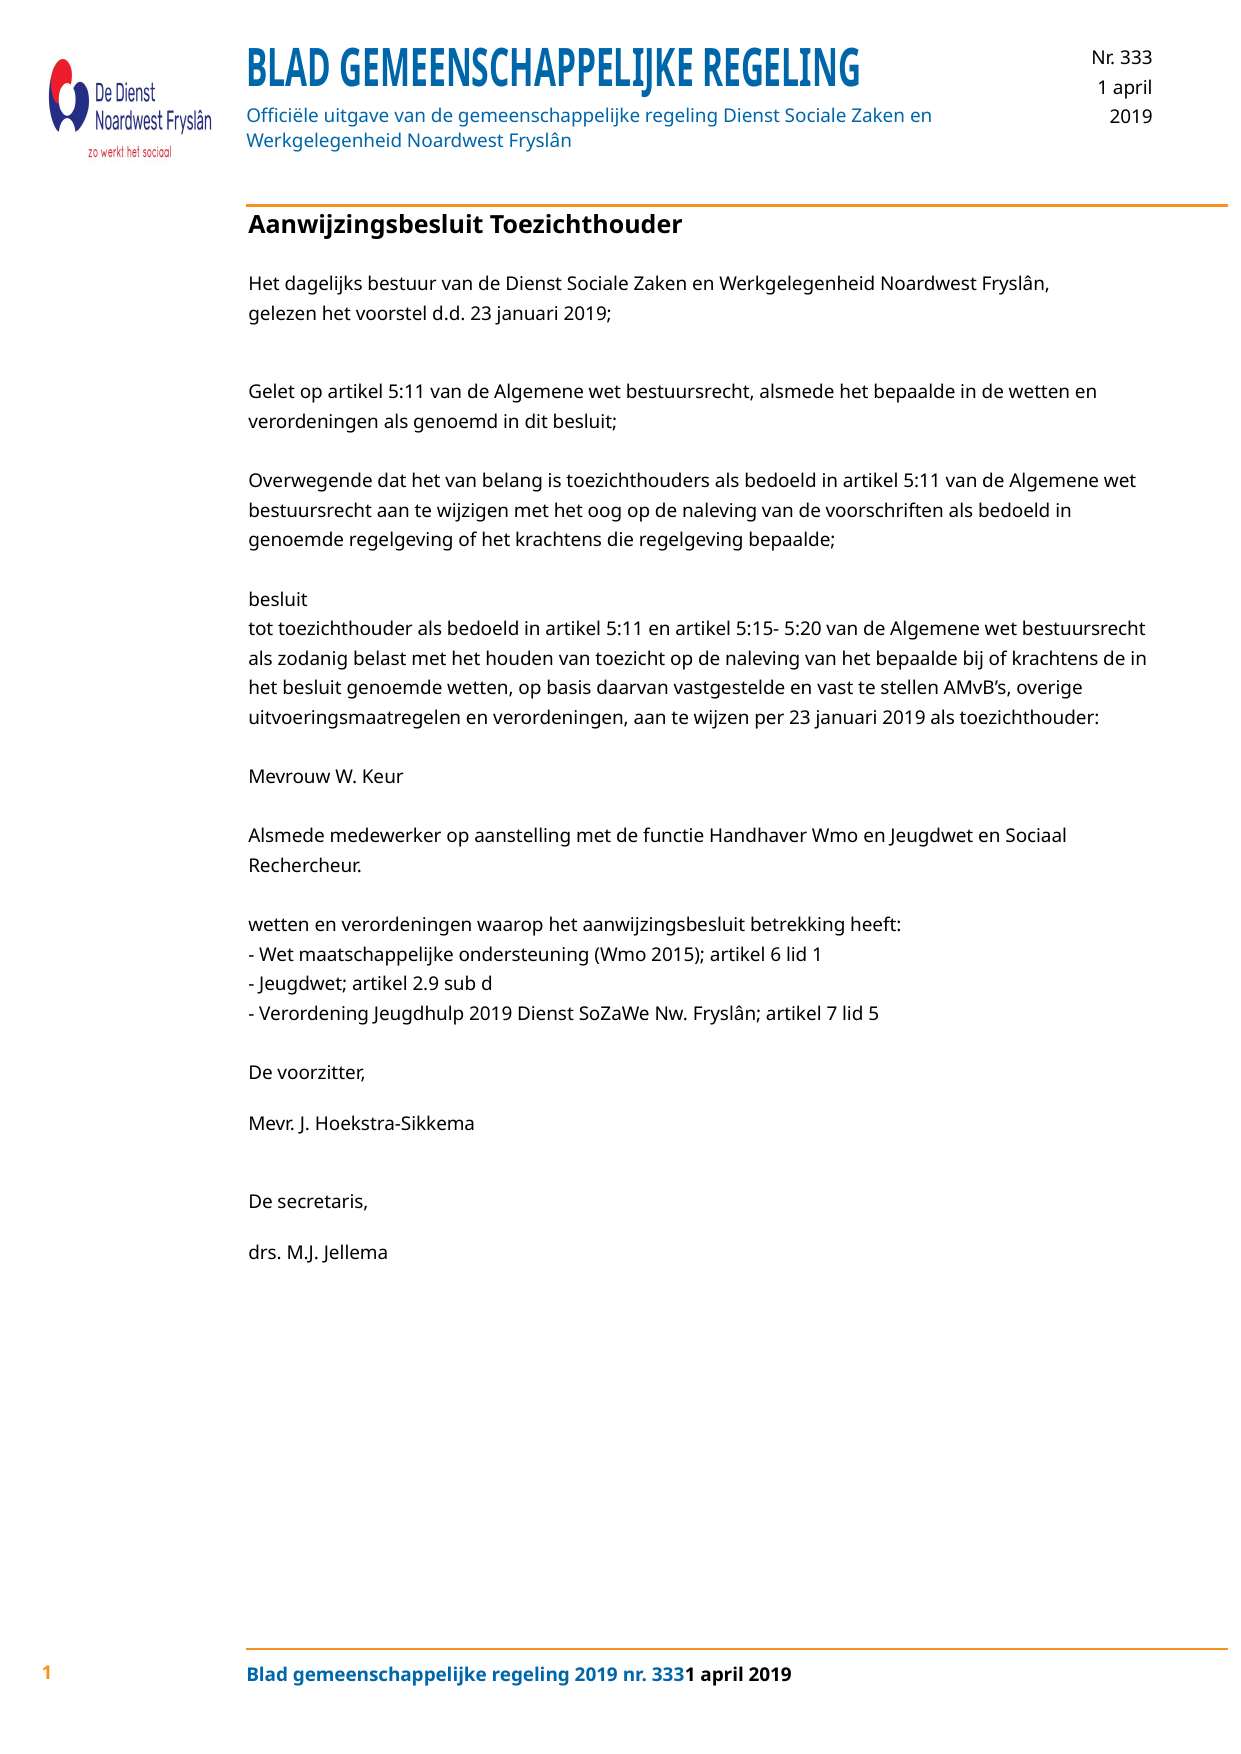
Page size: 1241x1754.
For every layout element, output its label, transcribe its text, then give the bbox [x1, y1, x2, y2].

text drs. M.J. Jellema [248, 1239, 1152, 1265]
text - Verordening Jeugdhulp 2019 Dienst SoZaWe Nw. Fryslân; artikel 7 lid 5 [248, 1000, 1152, 1026]
text besluit [248, 586, 1152, 612]
text Mevrouw W. Keur [248, 763, 1152, 789]
text gelezen het voorstel d.d. 23 januari 2019; [248, 300, 1152, 326]
text Het dagelijks bestuur van de Dienst Sociale Zaken en Werkgelegenheid Noardwest Fryslân, [248, 270, 1152, 296]
text De voorzitter, [248, 1059, 1152, 1085]
text Aanwijzingsbesluit Toezichthouder [248, 207, 1152, 241]
text tot toezichthouder als bedoeld in artikel 5:11 en artikel 5:15- 5:20 van de Algemene wet bestuursrecht als zodanig belast met het houden van toezicht op de naleving van het bepaalde bij of krachtens de in het besluit genoemde wetten, op basis daarvan vastgestelde en vast te stellen AMvB’s, overige uitvoeringsmaatregelen en verordeningen, aan te wijzen per 23 januari 2019 als toezichthouder: [248, 615, 1152, 730]
text Gelet op artikel 5:11 van de Algemene wet bestuursrecht, alsmede het bepaalde in de wetten en verordeningen als genoemd in dit besluit; [248, 379, 1152, 434]
text wetten en verordeningen waarop het aanwijzingsbesluit betrekking heeft: [248, 911, 1152, 937]
text De secretaris, [248, 1188, 1152, 1213]
text Mevr. J. Hoekstra-Sikkema [248, 1111, 1152, 1136]
text - Wet maatschappelijke ondersteuning (Wmo 2015); artikel 6 lid 1 [248, 941, 1152, 967]
picture [41, 47, 231, 172]
text Alsmede medewerker op aanstelling met de functie Handhaver Wmo en Jeugdwet en Sociaal Rechercheur. [248, 822, 1152, 878]
text Overwegende dat het van belang is toezichthouders als bedoeld in artikel 5:11 van de Algemene wet bestuursrecht aan te wijzigen met het oog op de naleving van de voorschriften als bedoeld in genoemde regelgeving of het krachtens die regelgeving bepaalde; [248, 467, 1152, 552]
text - Jeugdwet; artikel 2.9 sub d [248, 970, 1152, 996]
